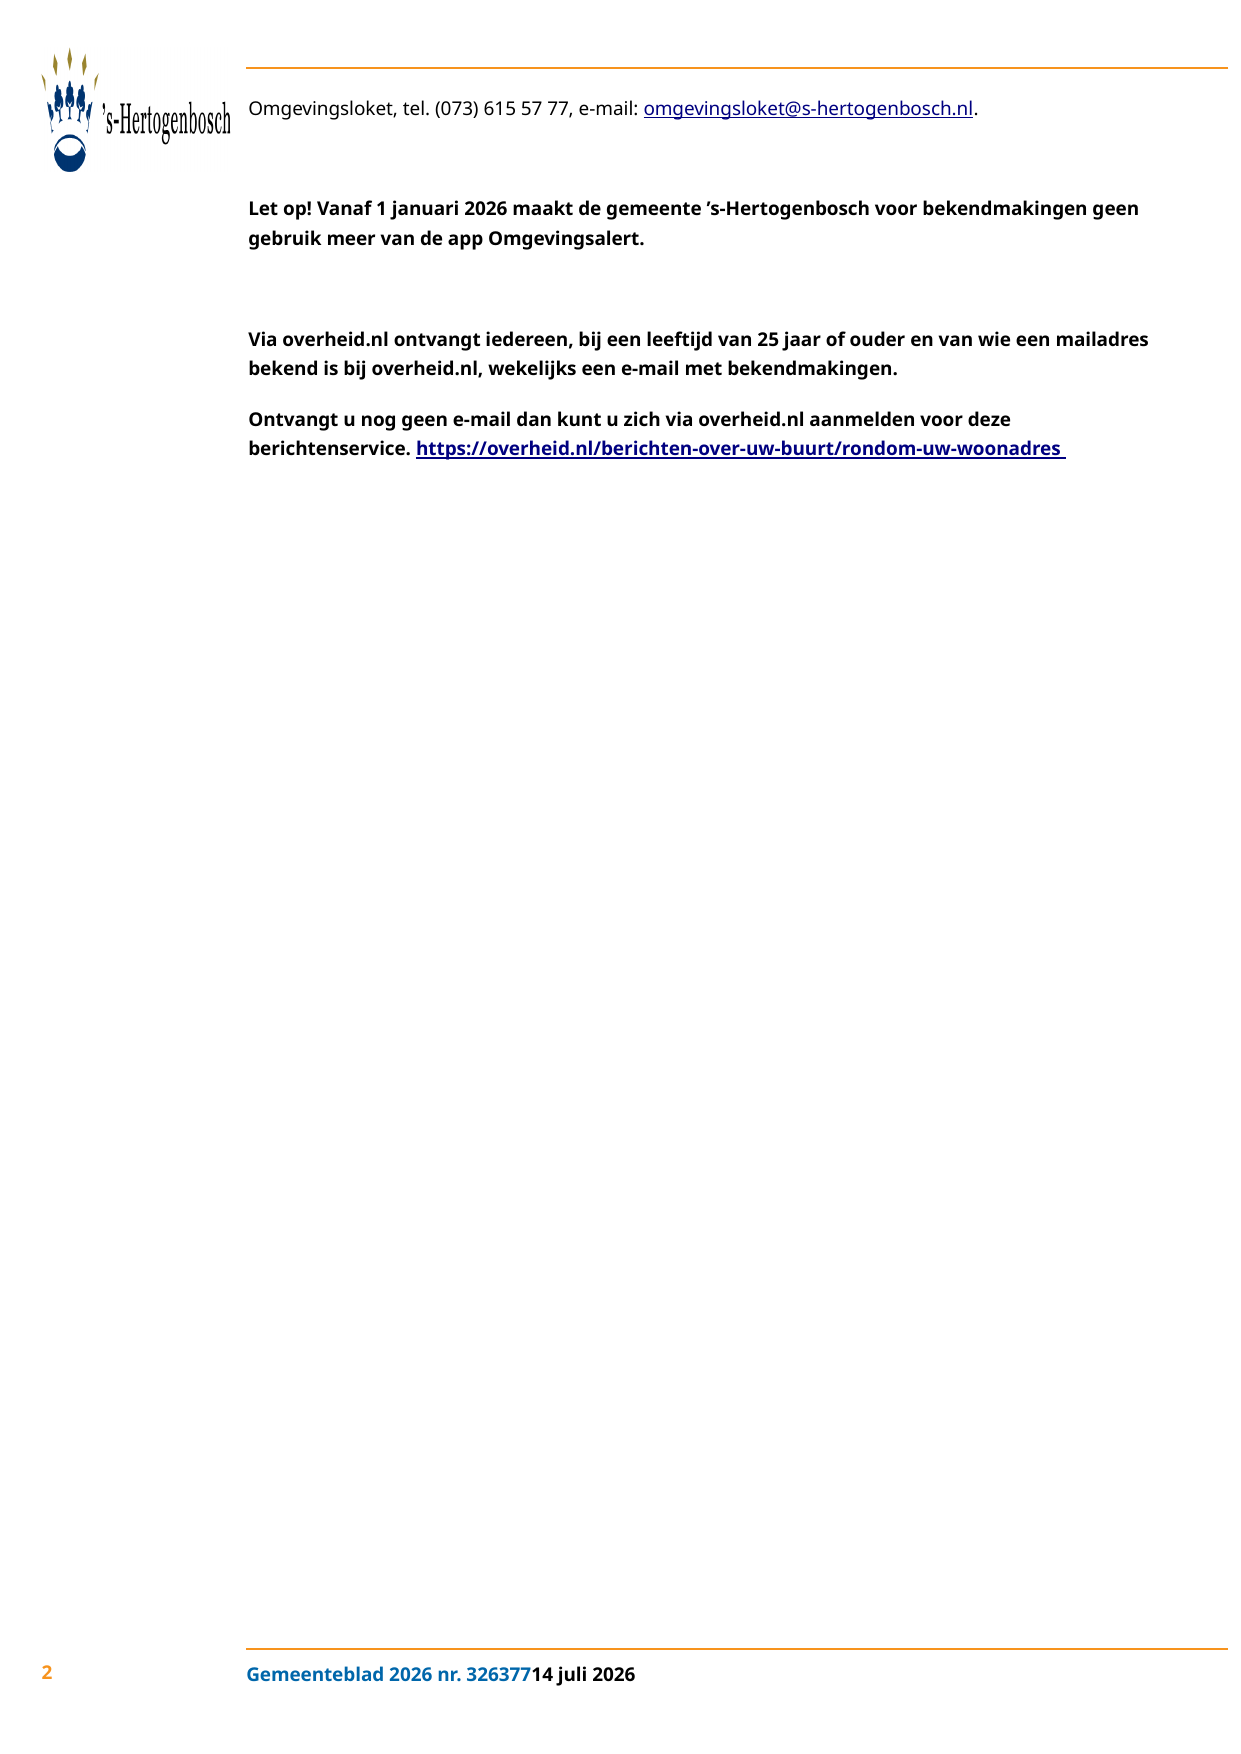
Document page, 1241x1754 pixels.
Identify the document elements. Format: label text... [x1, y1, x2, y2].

text Ontvangt u nog geen e-mail dan kunt u zich via overheid.nl aanmelden voor deze berichtenservice. https://overheid.nl/berichten-over-uw-buurt/rondom-uw-woonadres [248, 406, 1152, 461]
text Via overheid.nl ontvangt iedereen, bij een leeftijd van 25 jaar of ouder en van wie een mailadres bekend is bij overheid.nl, wekelijks een e-mail met bekendmakingen. [248, 326, 1152, 381]
text Omgevingsloket, tel. (073) 615 57 77, e-mail: omgevingsloket@s-hertogenbosch.nl. [248, 95, 1152, 121]
picture [41, 47, 231, 172]
text Let op! Vanaf 1 januari 2026 maakt de gemeente ’s-Hertogenbosch voor bekendmakingen geen gebruik meer van de app Omgevingsalert. [248, 196, 1152, 251]
